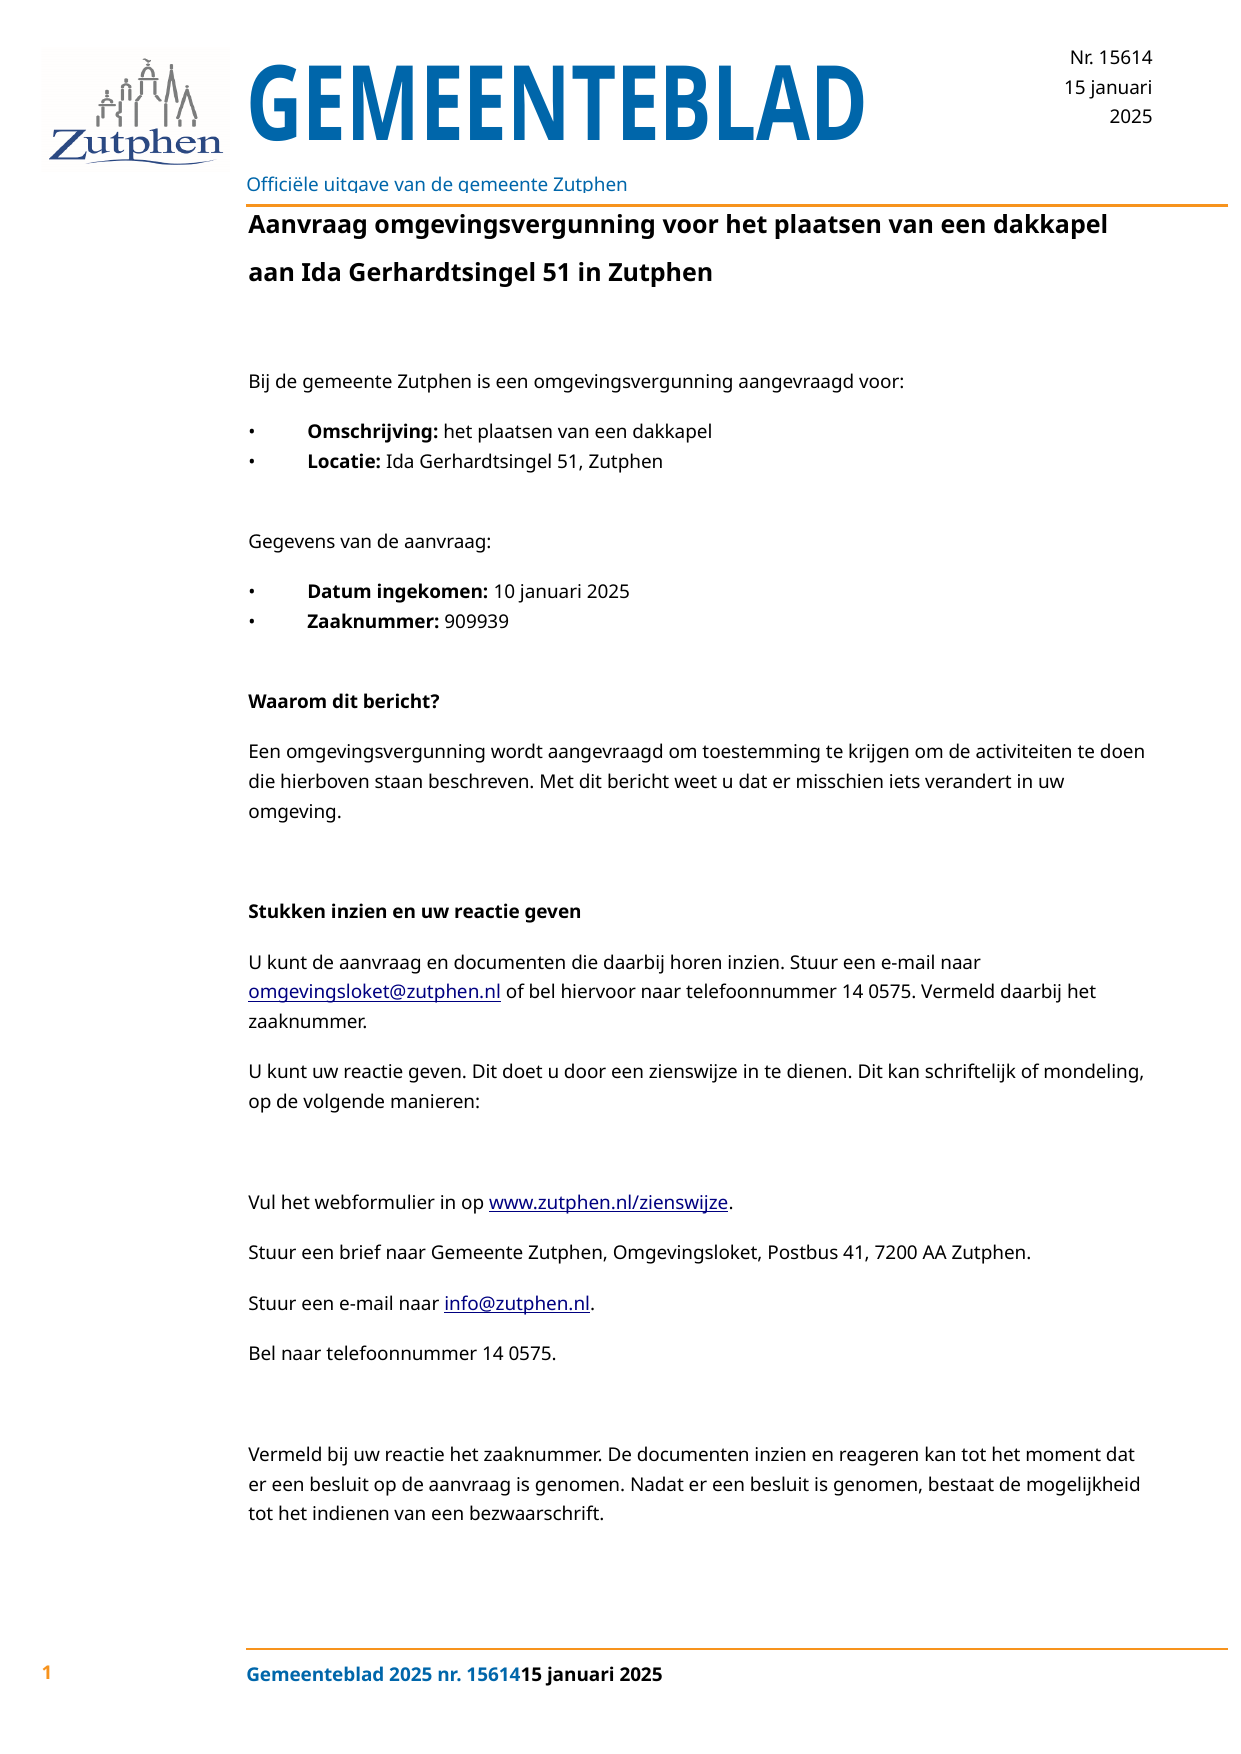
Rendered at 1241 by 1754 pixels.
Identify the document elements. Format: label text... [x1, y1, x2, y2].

text Stukken inzien en uw reactie geven [248, 899, 1152, 924]
text Aanvraag omgevingsvergunning voor het plaatsen van een dakkapel aan Ida Gerhardtsingel 51 in Zutphen [248, 207, 1152, 288]
list Locatie: Ida Gerhardtsingel 51, Zutphen [248, 448, 1152, 474]
text U kunt uw reactie geven. Dit doet u door een zienswijze in te dienen. Dit kan schriftelijk of mondeling, op de volgende manieren: [248, 1059, 1152, 1114]
text Een omgevingsvergunning wordt aangevraagd om toestemming te krijgen om de activiteiten te doen die hierboven staan beschreven. Met dit bericht weet u dat er misschien iets verandert in uw omgeving. [248, 739, 1152, 824]
list Zaaknummer: 909939 [248, 608, 1152, 634]
text Bel naar telefoonnummer 14 0575. [248, 1340, 1152, 1366]
text Waarom dit bericht? [248, 688, 1152, 714]
text Vermeld bij uw reactie het zaaknummer. De documenten inzien en reageren kan tot het moment dat er een besluit op de aanvraag is genomen. Nadat er een besluit is genomen, bestaat de mogelijkheid tot het indienen van een bezwaarschrift. [248, 1441, 1152, 1526]
list Datum ingekomen: 10 januari 2025 [248, 579, 1152, 604]
text U kunt de aanvraag en documenten die daarbij horen inzien. Stuur een e-mail naar omgevingsloket@zutphen.nl of bel hiervoor naar telefoonnummer 14 0575. Vermeld daarbij het zaaknummer. [248, 949, 1152, 1034]
text Stuur een brief naar Gemeente Zutphen, Omgevingsloket, Postbus 41, 7200 AA Zutphen. [248, 1239, 1152, 1265]
text Vul het webformulier in op www.zutphen.nl/zienswijze. [248, 1189, 1152, 1215]
picture [41, 47, 231, 172]
list Omschrijving: het plaatsen van een dakkapel [248, 419, 1152, 444]
text Bij de gemeente Zutphen is een omgevingsvergunning aangevraagd voor: [248, 368, 1152, 394]
text Stuur een e-mail naar info@zutphen.nl. [248, 1290, 1152, 1316]
text Gegevens van de aanvraag: [248, 528, 1152, 554]
